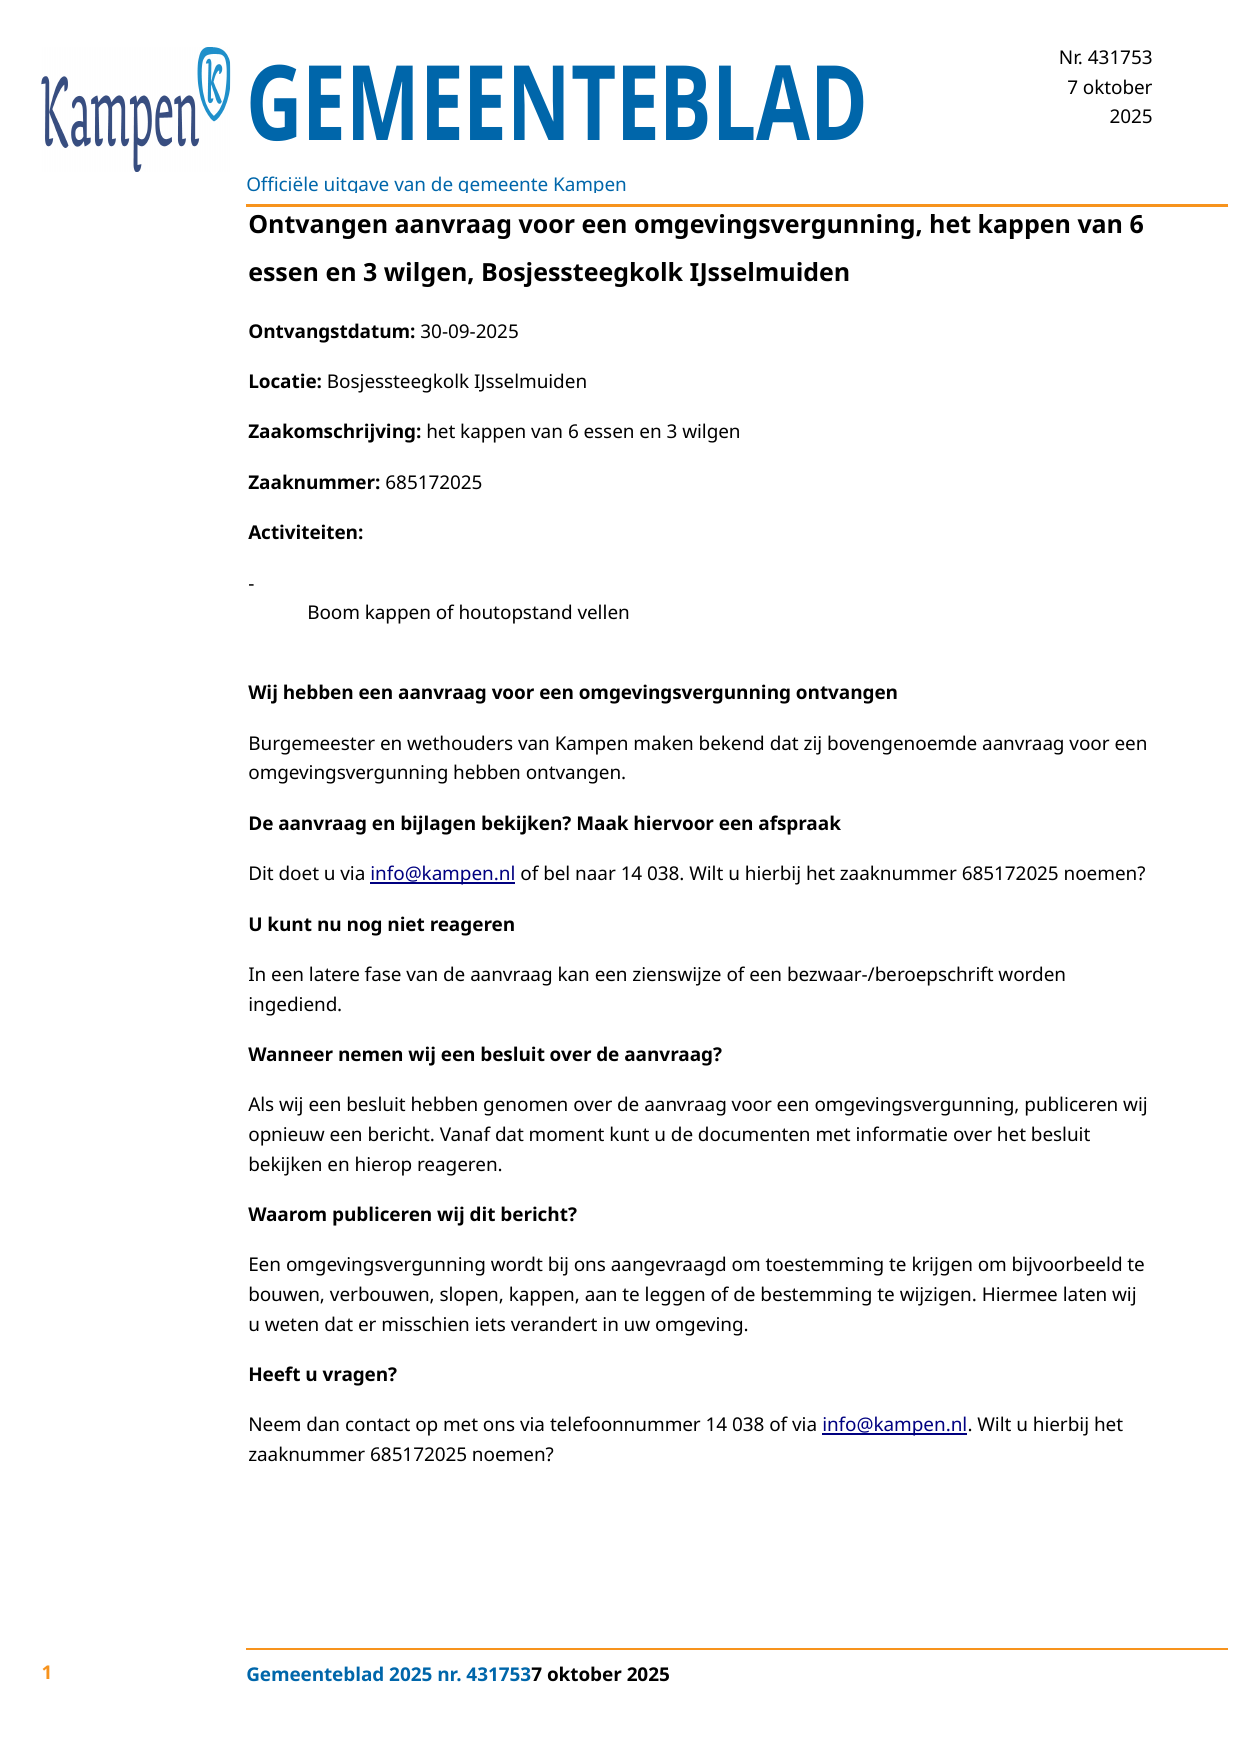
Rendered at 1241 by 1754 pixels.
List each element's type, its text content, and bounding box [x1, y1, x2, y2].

text Een omgevingsvergunning wordt bij ons aangevraagd om toestemming te krijgen om bijvoorbeeld te bouwen, verbouwen, slopen, kappen, aan te leggen of de bestemming te wijzigen. Hiermee laten wij u weten dat er misschien iets verandert in uw omgeving. [248, 1252, 1152, 1337]
text Als wij een besluit hebben genomen over de aanvraag voor een omgevingsvergunning, publiceren wij opnieuw een bericht. Vanaf dat moment kunt u de documenten met informatie over het besluit bekijken en hierop reageren. [248, 1092, 1152, 1177]
text Zaaknummer: 685172025 [248, 469, 1152, 495]
text In een latere fase van de aanvraag kan een zienswijze of een bezwaar-/beroepschrift worden ingediend. [248, 961, 1152, 1017]
text Neem dan contact op met ons via telefoonnummer 14 038 of via info@kampen.nl. Wilt u hierbij het zaaknummer 685172025 noemen? [248, 1412, 1152, 1467]
picture [41, 47, 231, 172]
text Burgemeester en wethouders van Kampen maken bekend dat zij bovengenoemde aanvraag voor een omgevingsvergunning hebben ontvangen. [248, 730, 1152, 785]
text Wij hebben een aanvraag voor een omgevingsvergunning ontvangen [248, 679, 1152, 705]
list Boom kappen of houtopstand vellen [248, 599, 1152, 625]
text Ontvangstdatum: 30-09-2025 [248, 318, 1152, 344]
text Zaakomschrijving: het kappen van 6 essen en 3 wilgen [248, 419, 1152, 444]
text Locatie: Bosjessteegkolk IJsselmuiden [248, 368, 1152, 394]
text Wanneer nemen wij een besluit over de aanvraag? [248, 1041, 1152, 1067]
text U kunt nu nog niet reageren [248, 911, 1152, 937]
text De aanvraag en bijlagen bekijken? Maak hiervoor een afspraak [248, 810, 1152, 836]
text Ontvangen aanvraag voor een omgevingsvergunning, het kappen van 6 essen en 3 wilgen, Bosjessteegkolk IJsselmuiden [248, 207, 1152, 288]
text Dit doet u via info@kampen.nl of bel naar 14 038. Wilt u hierbij het zaaknummer 685172025 noemen? [248, 860, 1152, 886]
text Heeft u vragen? [248, 1361, 1152, 1387]
text Waarom publiceren wij dit bericht? [248, 1201, 1152, 1227]
text Activiteiten: [248, 519, 1152, 545]
